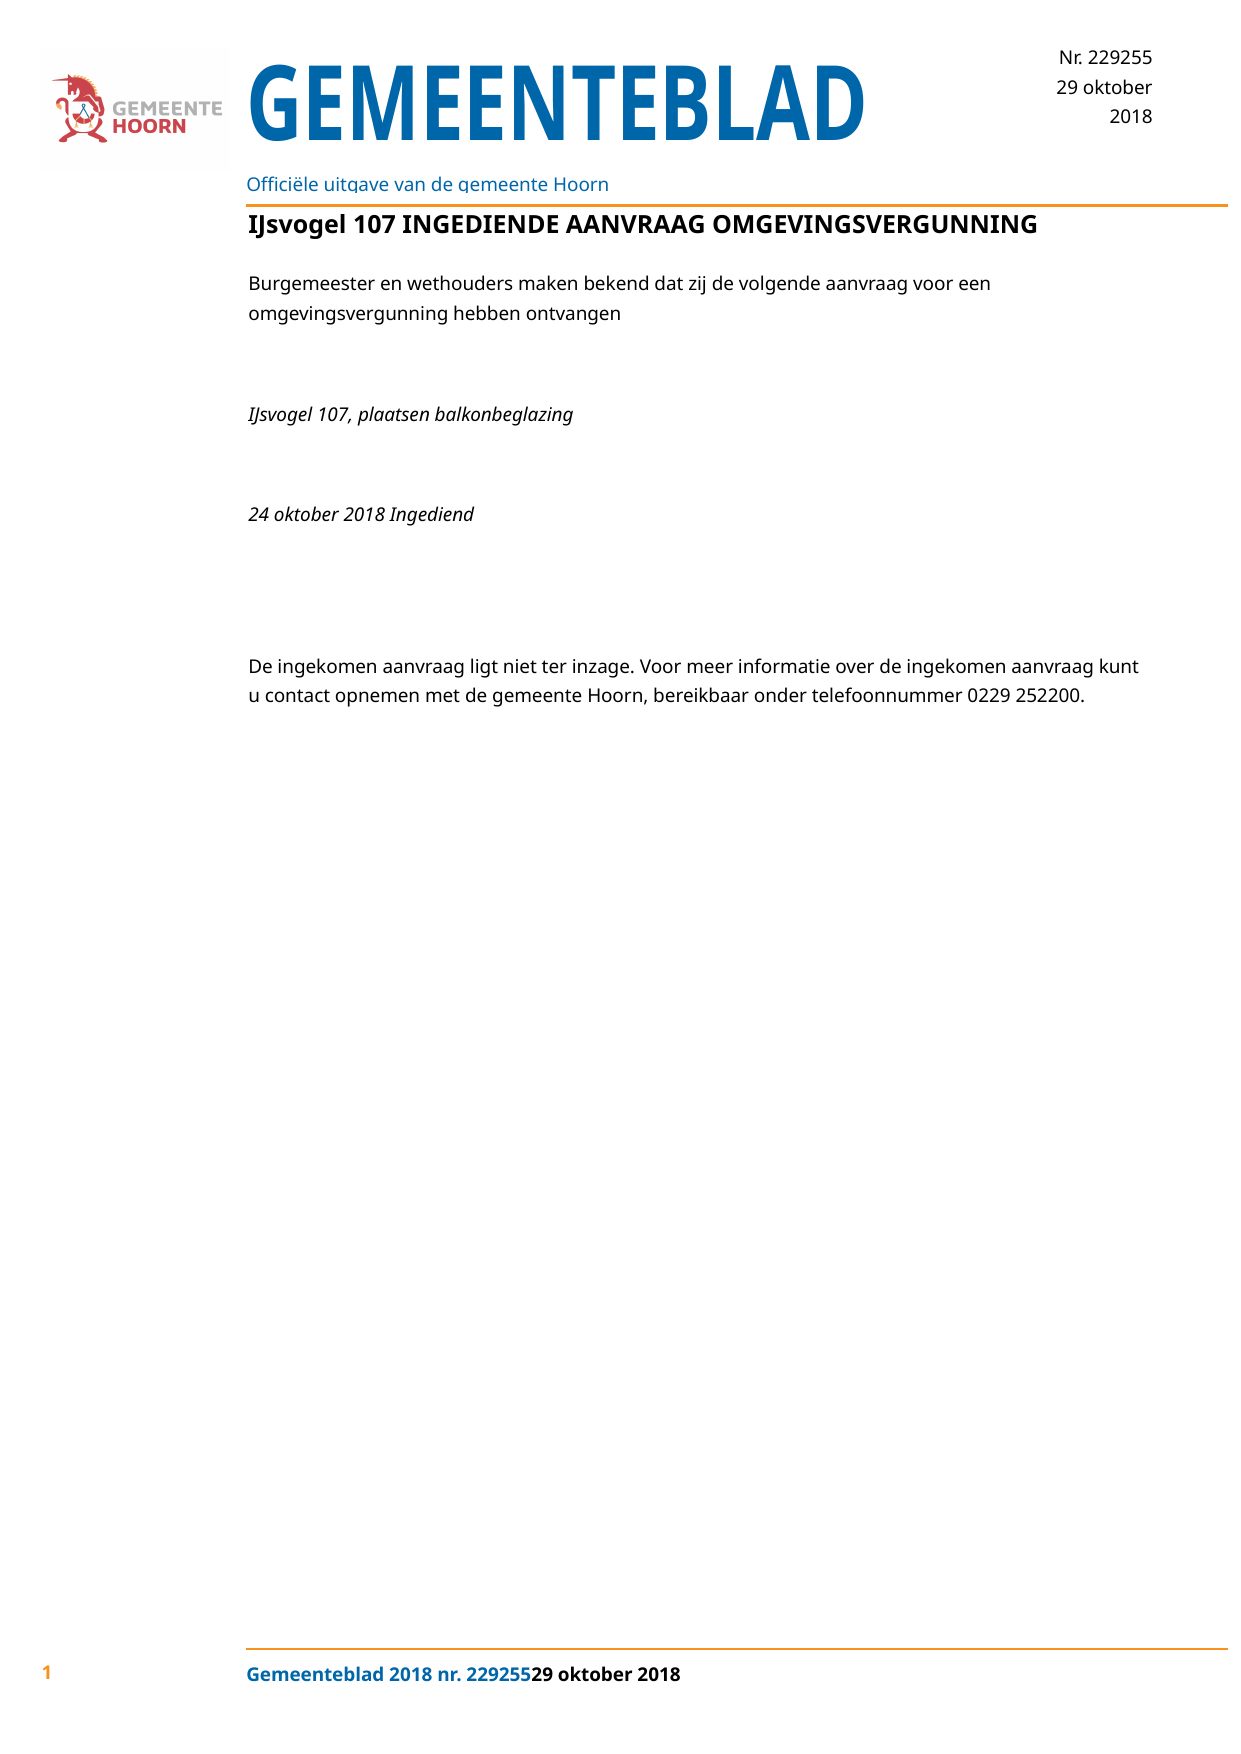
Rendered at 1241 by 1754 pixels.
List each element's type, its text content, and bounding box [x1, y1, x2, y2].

text IJsvogel 107 INGEDIENDE AANVRAAG OMGEVINGSVERGUNNING [248, 207, 1152, 241]
text Burgemeester en wethouders maken bekend dat zij de volgende aanvraag voor een omgevingsvergunning hebben ontvangen [248, 270, 1152, 326]
text De ingekomen aanvraag ligt niet ter inzage. Voor meer informatie over de ingekomen aanvraag kunt u contact opnemen met de gemeente Hoorn, bereikbaar onder telefoonnummer 0229 252200. [248, 653, 1152, 708]
text IJsvogel 107, plaatsen balkonbeglazing [248, 401, 1152, 426]
text 24 oktober 2018 Ingediend [248, 502, 1152, 527]
picture [41, 47, 231, 172]
